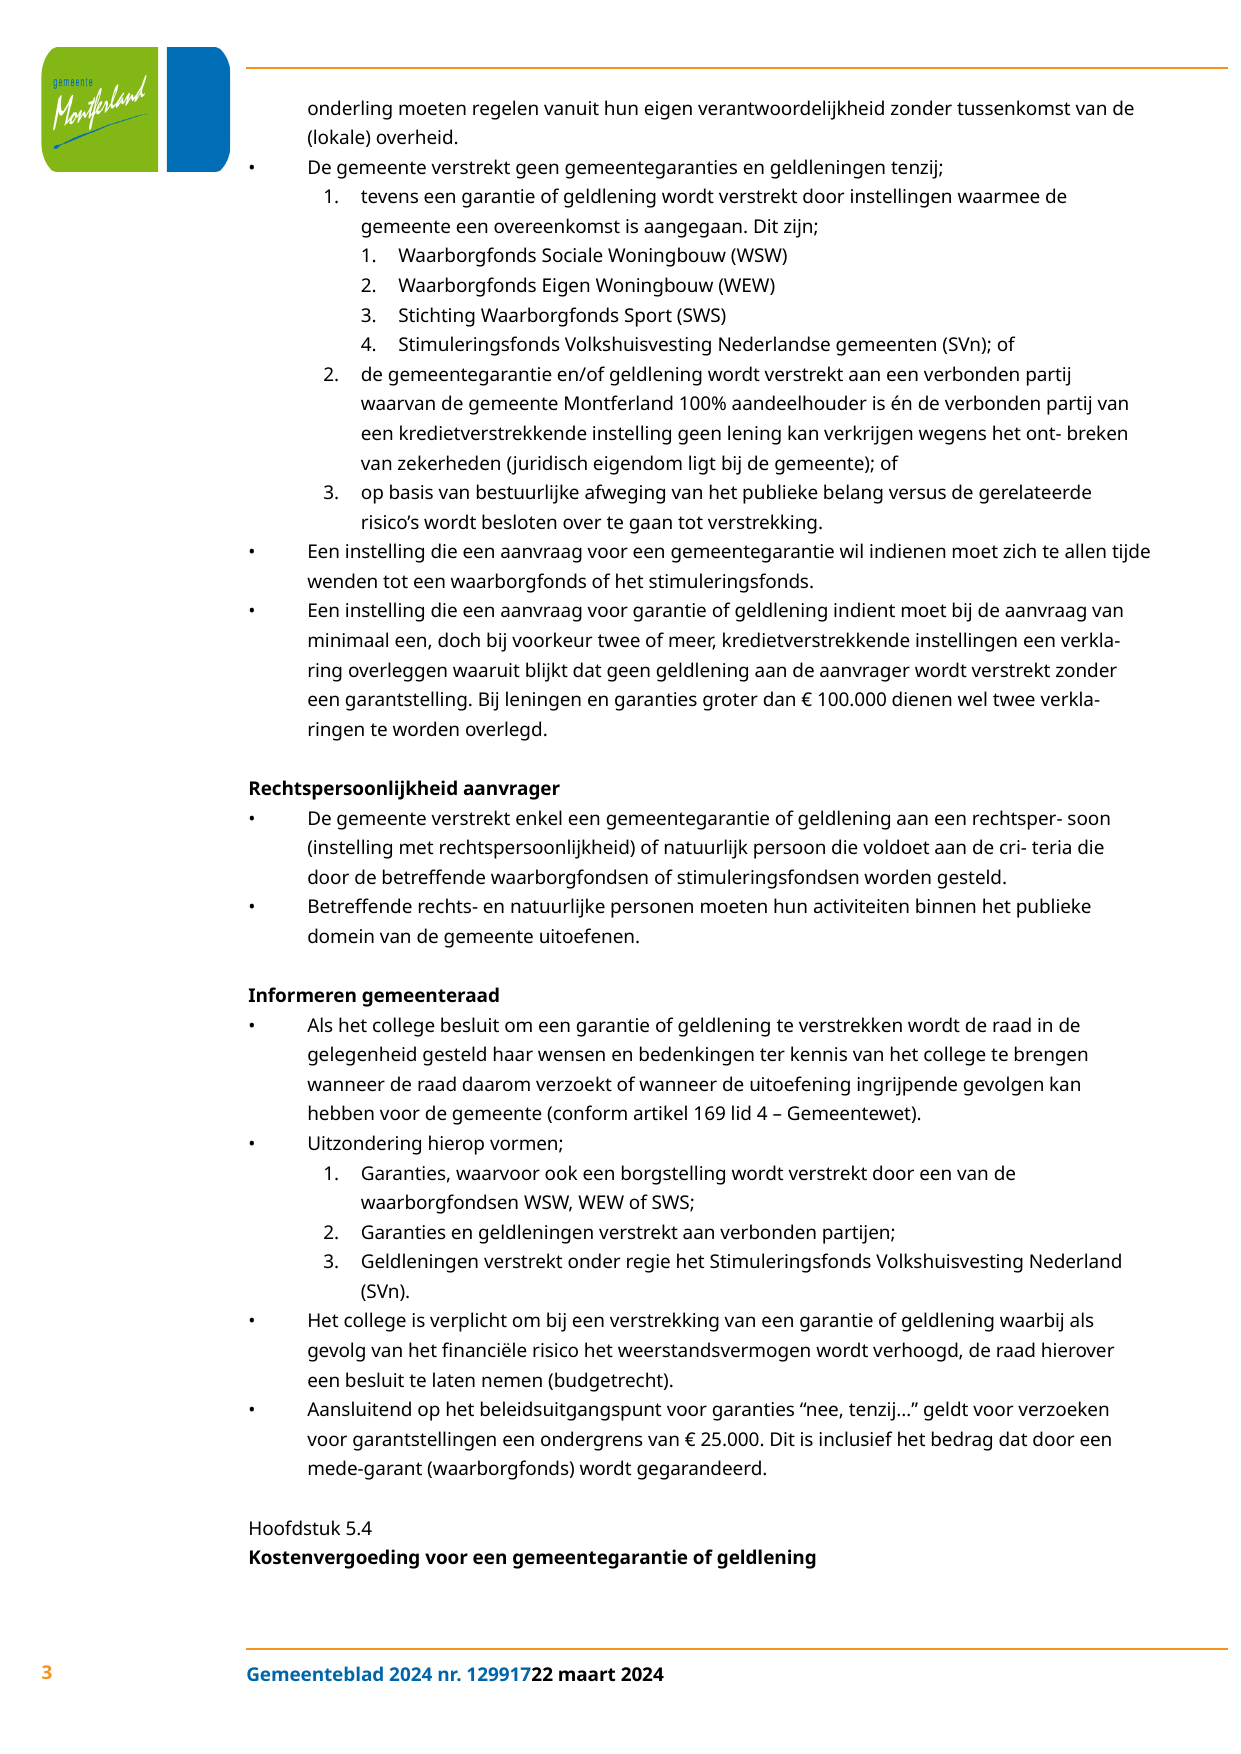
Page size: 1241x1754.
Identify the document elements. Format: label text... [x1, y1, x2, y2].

list De gemeente verstrekt enkel een gemeentegarantie of geldlening aan een rechtsper- soon (instelling met rechtspersoonlijkheid) of natuurlijk persoon die voldoet aan de cri- teria die door de betreffende waarborgfondsen of stimuleringsfondsen worden gesteld. [248, 805, 1152, 890]
list tevens een garantie of geldlening wordt verstrekt door instellingen waarmee de gemeente een overeenkomst is aangegaan. Dit zijn; [323, 183, 1152, 239]
list Uitzondering hierop vormen; [248, 1130, 1152, 1156]
list Waarborgfonds Eigen Woningbouw (WEW) [361, 272, 1152, 298]
list de gemeentegarantie en/of geldlening wordt verstrekt aan een verbonden partij waarvan de gemeente Montferland 100% aandeelhouder is én de verbonden partij van een kredietverstrekkende instelling geen lening kan verkrijgen wegens het ont- breken van zekerheden (juridisch eigendom ligt bij de gemeente); of [323, 361, 1152, 476]
list Stichting Waarborgfonds Sport (SWS) [361, 302, 1152, 328]
list Stimuleringsfonds Volkshuisvesting Nederlandse gemeenten (SVn); of [361, 331, 1152, 357]
list De gemeente verstrekt geen gemeentegaranties en geldleningen tenzij; [248, 154, 1152, 180]
text Kostenvergoeding voor een gemeentegarantie of geldlening [248, 1544, 1152, 1570]
list Het college is verplicht om bij een verstrekking van een garantie of geldlening waarbij als gevolg van het financiële risico het weerstandsvermogen wordt verhoogd, de raad hierover een besluit te laten nemen (budgetrecht). [248, 1308, 1152, 1393]
list Waarborgfonds Sociale Woningbouw (WSW) [361, 243, 1152, 268]
text Rechtspersoonlijkheid aanvrager [248, 775, 1152, 801]
list onderling moeten regelen vanuit hun eigen verantwoordelijkheid zonder tussenkomst van de (lokale) overheid. [248, 95, 1152, 150]
picture [41, 47, 231, 172]
list Garanties en geldleningen verstrekt aan verbonden partijen; [323, 1219, 1152, 1245]
list Een instelling die een aanvraag voor garantie of geldlening indient moet bij de aanvraag van minimaal een, doch bij voorkeur twee of meer, kredietverstrekkende instellingen een verkla- ring overleggen waaruit blijkt dat geen geldlening aan de aanvrager wordt verstrekt zonder een garantstelling. Bij leningen en garanties groter dan € 100.000 dienen wel twee verkla- ringen te worden overlegd. [248, 598, 1152, 742]
text Informeren gemeenteraad [248, 982, 1152, 1008]
list Een instelling die een aanvraag voor een gemeentegarantie wil indienen moet zich te allen tijde wenden tot een waarborgfonds of het stimuleringsfonds. [248, 538, 1152, 594]
text Hoofdstuk 5.4 [248, 1515, 1152, 1541]
list Betreffende rechts- en natuurlijke personen moeten hun activiteiten binnen het publieke domein van de gemeente uitoefenen. [248, 893, 1152, 949]
list Als het college besluit om een garantie of geldlening te verstrekken wordt de raad in de gelegenheid gesteld haar wensen en bedenkingen ter kennis van het college te brengen wanneer de raad daarom verzoekt of wanneer de uitoefening ingrijpende gevolgen kan hebben voor de gemeente (conform artikel 169 lid 4 – Gemeentewet). [248, 1012, 1152, 1126]
list Geldleningen verstrekt onder regie het Stimuleringsfonds Volkshuisvesting Nederland (SVn). [323, 1248, 1152, 1304]
list op basis van bestuurlijke afweging van het publieke belang versus de gerelateerde risico’s wordt besloten over te gaan tot verstrekking. [323, 479, 1152, 535]
list Garanties, waarvoor ook een borgstelling wordt verstrekt door een van de waarborgfondsen WSW, WEW of SWS; [323, 1160, 1152, 1215]
list Aansluitend op het beleidsuitgangspunt voor garanties “nee, tenzij…” geldt voor verzoeken voor garantstellingen een ondergrens van € 25.000. Dit is inclusief het bedrag dat door een mede-garant (waarborgfonds) wordt gegarandeerd. [248, 1396, 1152, 1481]
